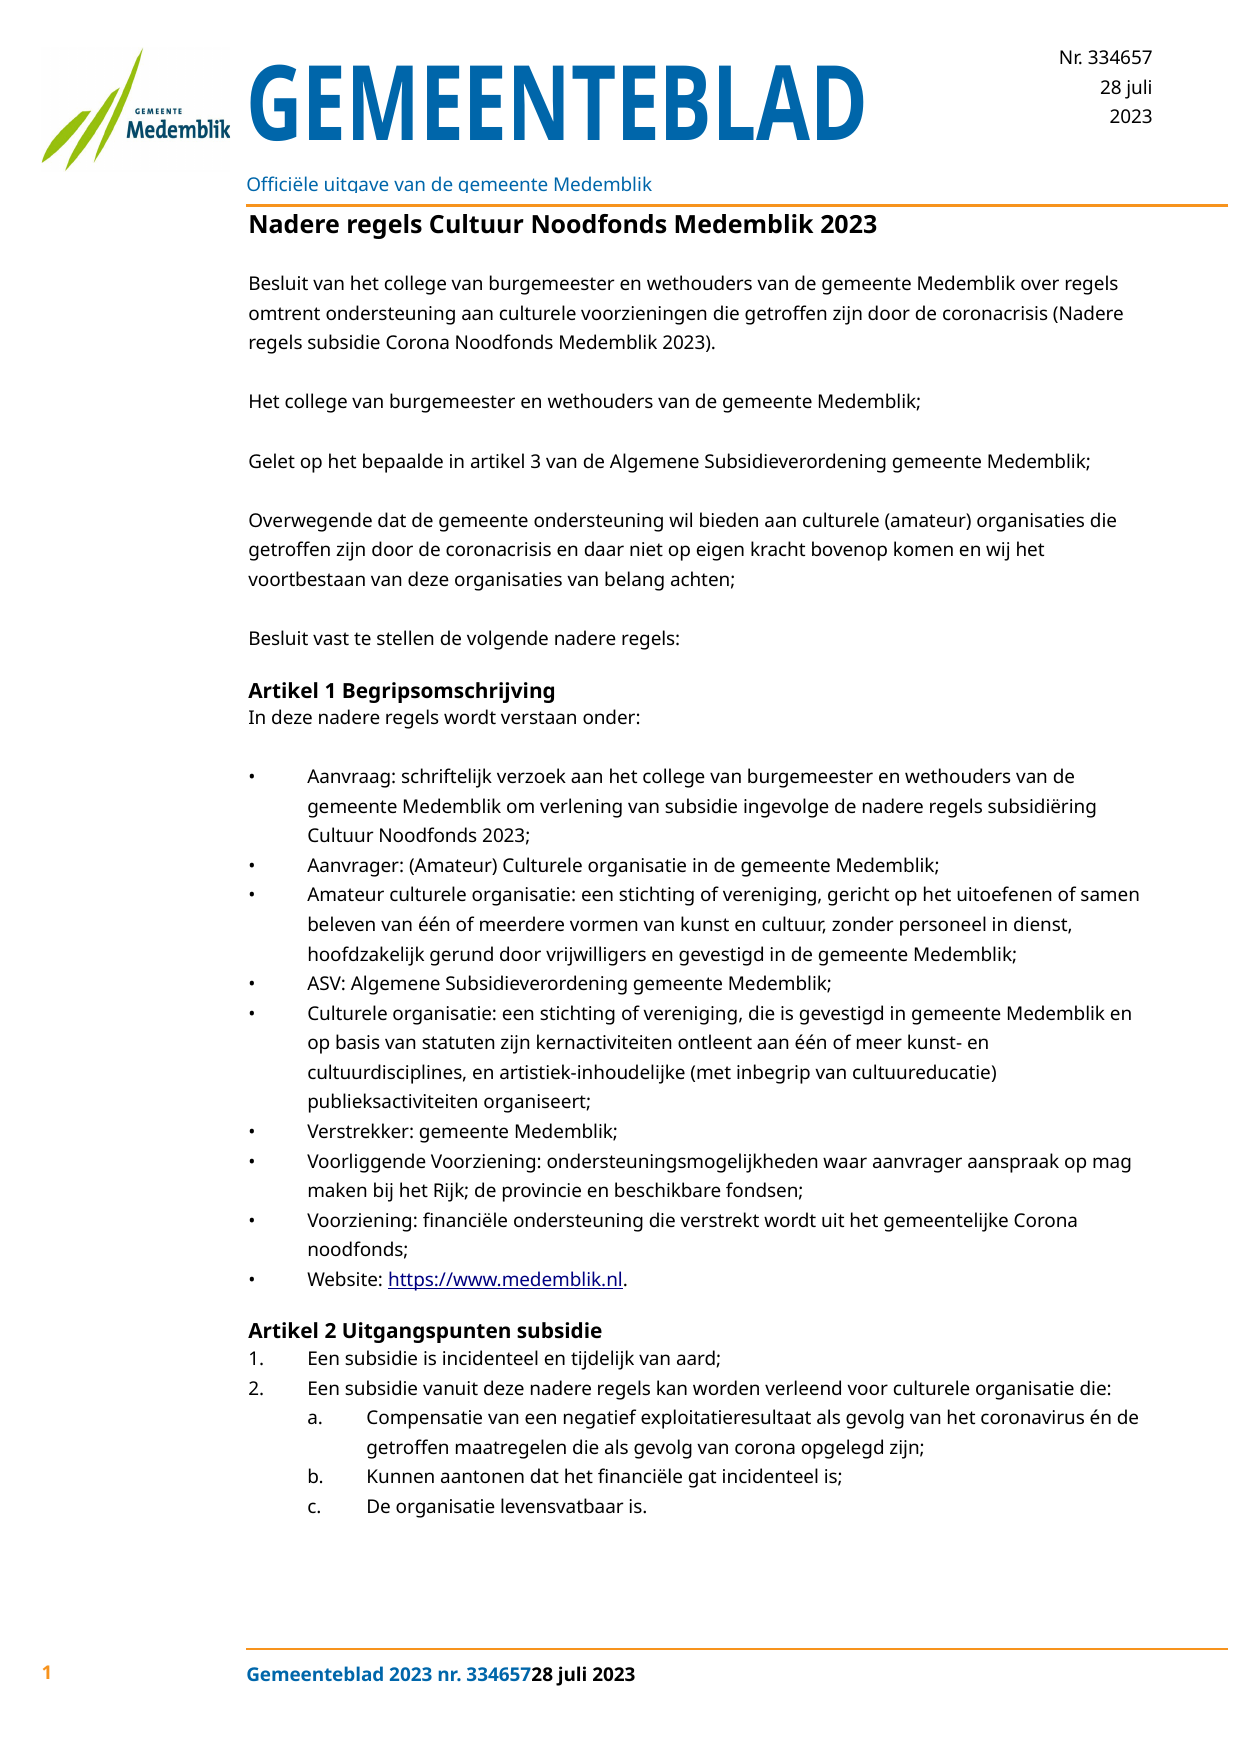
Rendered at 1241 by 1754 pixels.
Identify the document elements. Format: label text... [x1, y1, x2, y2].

list Amateur culturele organisatie: een stichting of vereniging, gericht op het uitoefenen of samen beleven van één of meerdere vormen van kunst en cultuur, zonder personeel in dienst, hoofdzakelijk gerund door vrijwilligers en gevestigd in de gemeente Medemblik; [248, 882, 1152, 967]
list Voorliggende Voorziening: ondersteuningsmogelijkheden waar aanvrager aanspraak op mag maken bij het Rijk; de provincie en beschikbare fondsen; [248, 1148, 1152, 1203]
list Verstrekker: gemeente Medemblik; [248, 1118, 1152, 1144]
text Het college van burgemeester en wethouders van de gemeente Medemblik; [248, 389, 1152, 414]
text Gelet op het bepaalde in artikel 3 van de Algemene Subsidieverordening gemeente Medemblik; [248, 448, 1152, 473]
list Voorziening: financiële ondersteuning die verstrekt wordt uit het gemeentelijke Corona noodfonds; [248, 1207, 1152, 1262]
list Aanvrager: (Amateur) Culturele organisatie in de gemeente Medemblik; [248, 852, 1152, 878]
text Besluit vast te stellen de volgende nadere regels: [248, 625, 1152, 651]
text Overwegende dat de gemeente ondersteuning wil bieden aan culturele (amateur) organisaties die getroffen zijn door de coronacrisis en daar niet op eigen kracht bovenop komen en wij het voortbestaan van deze organisaties van belang achten; [248, 507, 1152, 592]
text Artikel 1 Begripsomschrijving [248, 676, 1152, 704]
list Een subsidie is incidenteel en tijdelijk van aard; [248, 1345, 1152, 1371]
text In deze nadere regels wordt verstaan onder: [248, 704, 1152, 730]
list Kunnen aantonen dat het financiële gat incidenteel is; [307, 1463, 1152, 1489]
list Website: https://www.medemblik.nl. [248, 1266, 1152, 1292]
list Culturele organisatie: een stichting of vereniging, die is gevestigd in gemeente Medemblik en op basis van statuten zijn kernactiviteiten ontleent aan één of meer kunst- en cultuurdisciplines, en artistiek-inhoudelijke (met inbegrip van cultuureducatie) publieksactiviteiten organiseert; [248, 1000, 1152, 1114]
list Compensatie van een negatief exploitatieresultaat als gevolg van het coronavirus én de getroffen maatregelen die als gevolg van corona opgelegd zijn; [307, 1404, 1152, 1459]
text Artikel 2 Uitgangspunten subsidie [248, 1317, 1152, 1345]
list De organisatie levensvatbaar is. [307, 1493, 1152, 1519]
text Nadere regels Cultuur Noodfonds Medemblik 2023 [248, 207, 1152, 241]
list Aanvraag: schriftelijk verzoek aan het college van burgemeester en wethouders van de gemeente Medemblik om verlening van subsidie ingevolge de nadere regels subsidiëring Cultuur Noodfonds 2023; [248, 763, 1152, 848]
picture [41, 47, 231, 172]
text Besluit van het college van burgemeester en wethouders van de gemeente Medemblik over regels omtrent ondersteuning aan culturele voorzieningen die getroffen zijn door de coronacrisis (Nadere regels subsidie Corona Noodfonds Medemblik 2023). [248, 270, 1152, 355]
list ASV: Algemene Subsidieverordening gemeente Medemblik; [248, 970, 1152, 996]
list Een subsidie vanuit deze nadere regels kan worden verleend voor culturele organisatie die: [248, 1375, 1152, 1400]
